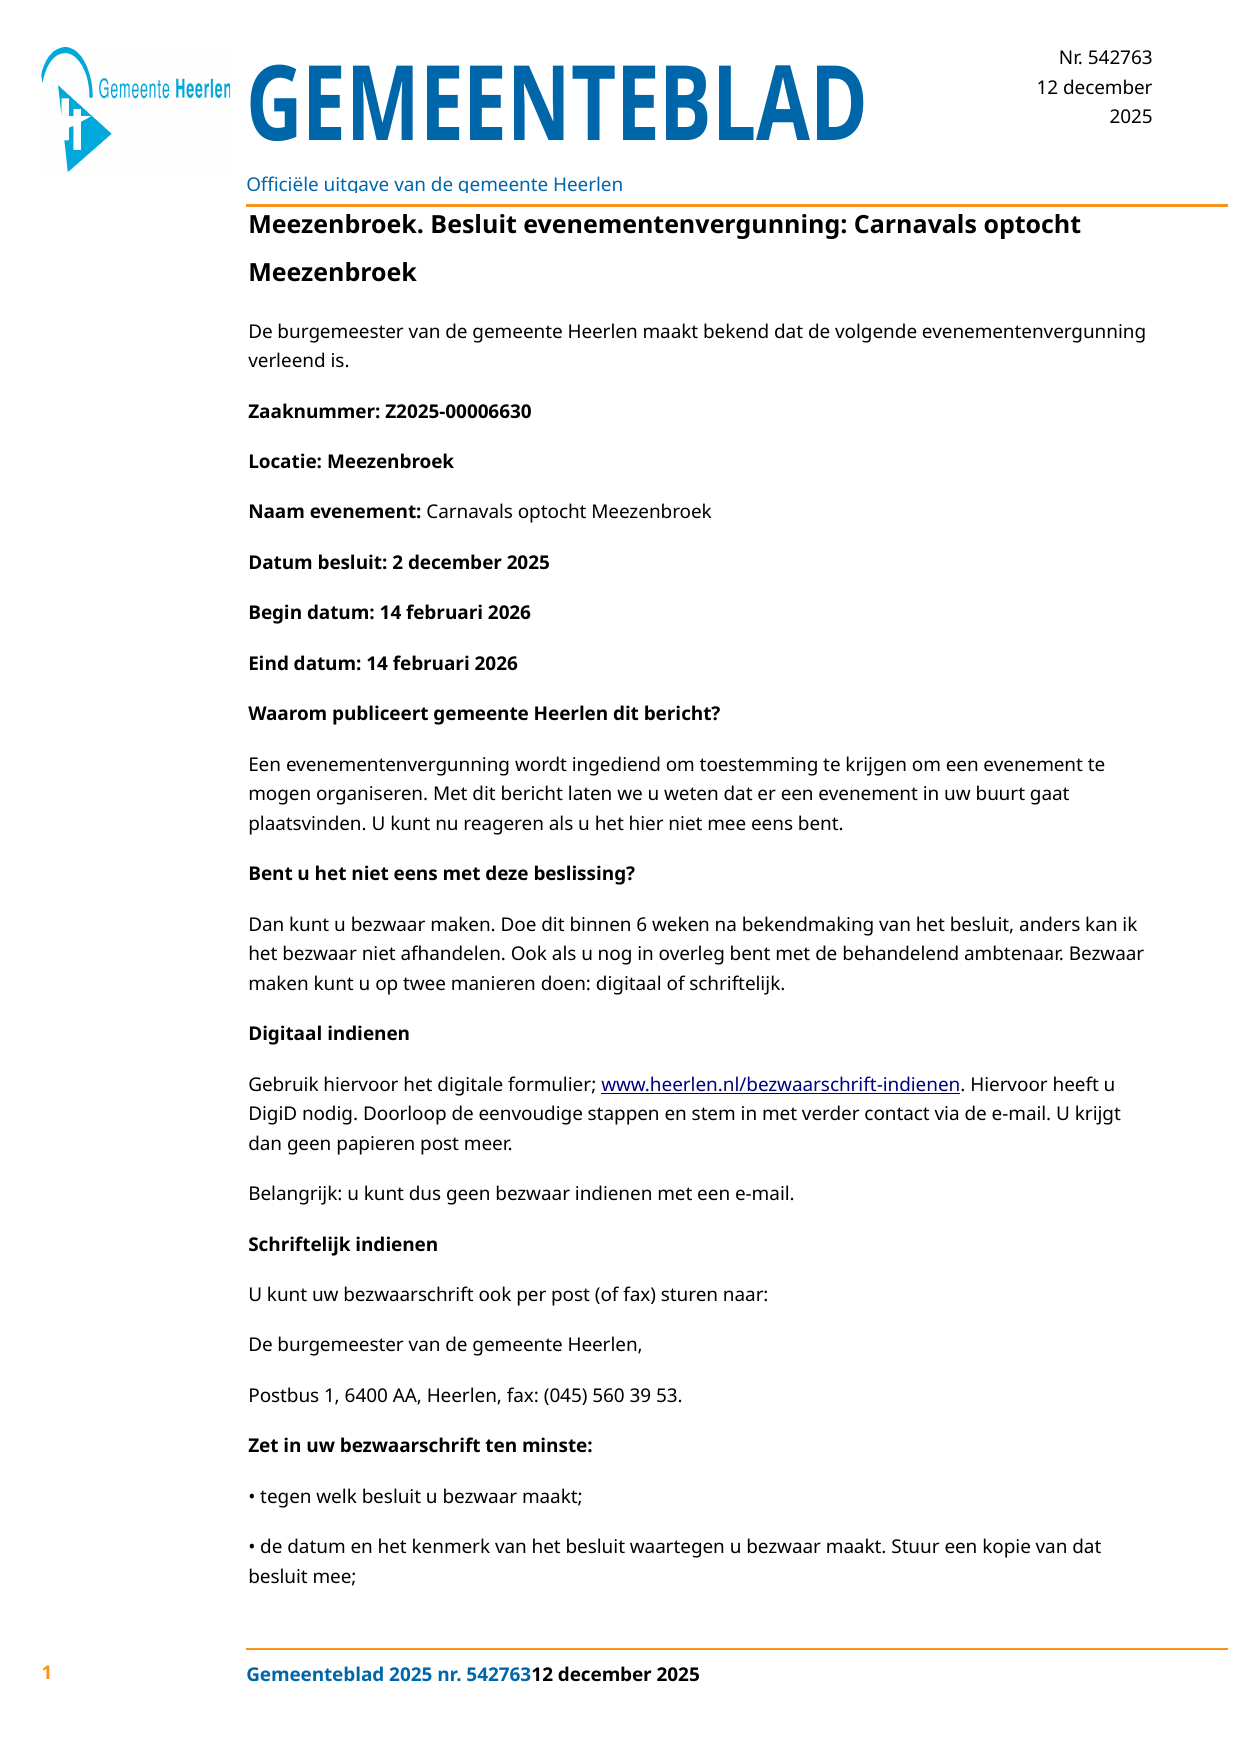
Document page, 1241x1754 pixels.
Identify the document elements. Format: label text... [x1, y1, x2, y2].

text Begin datum: 14 februari 2026 [248, 599, 1152, 625]
text Naam evenement: Carnavals optocht Meezenbroek [248, 499, 1152, 524]
text Locatie: Meezenbroek [248, 448, 1152, 474]
text Waarom publiceert gemeente Heerlen dit bericht? [248, 700, 1152, 726]
text • tegen welk besluit u bezwaar maakt; [248, 1483, 1152, 1509]
text De burgemeester van de gemeente Heerlen maakt bekend dat de volgende evenementenvergunning verleend is. [248, 318, 1152, 373]
text Digitaal indienen [248, 1020, 1152, 1046]
text Dan kunt u bezwaar maken. Doe dit binnen 6 weken na bekendmaking van het besluit, anders kan ik het bezwaar niet afhandelen. Ook als u nog in overleg bent met de behandelend ambtenaar. Bezwaar maken kunt u op twee manieren doen: digitaal of schriftelijk. [248, 911, 1152, 996]
text • de datum en het kenmerk van het besluit waartegen u bezwaar maakt. Stuur een kopie van dat besluit mee; [248, 1533, 1152, 1589]
text Meezenbroek. Besluit evenementenvergunning: Carnavals optocht Meezenbroek [248, 207, 1152, 288]
text Bent u het niet eens met deze beslissing? [248, 860, 1152, 886]
text Zaaknummer: Z2025-00006630 [248, 398, 1152, 424]
text U kunt uw bezwaarschrift ook per post (of fax) sturen naar: [248, 1281, 1152, 1307]
text De burgemeester van de gemeente Heerlen, [248, 1332, 1152, 1357]
text Een evenementenvergunning wordt ingediend om toestemming te krijgen om een evenement te mogen organiseren. Met dit bericht laten we u weten dat er een evenement in uw buurt gaat plaatsvinden. U kunt nu reageren als u het hier niet mee eens bent. [248, 751, 1152, 836]
text Postbus 1, 6400 AA, Heerlen, fax: (045) 560 39 53. [248, 1382, 1152, 1408]
text Zet in uw bezwaarschrift ten minste: [248, 1432, 1152, 1458]
text Gebruik hiervoor het digitale formulier; www.heerlen.nl/bezwaarschrift-indienen. Hiervoor heeft u DigiD nodig. Doorloop de eenvoudige stappen en stem in met verder contact via de e-mail. U krijgt dan geen papieren post meer. [248, 1071, 1152, 1156]
text Eind datum: 14 februari 2026 [248, 650, 1152, 676]
text Datum besluit: 2 december 2025 [248, 549, 1152, 575]
picture [41, 47, 231, 172]
text Belangrijk: u kunt dus geen bezwaar indienen met een e-mail. [248, 1180, 1152, 1206]
picture [41, 47, 59, 70]
text Schriftelijk indienen [248, 1231, 1152, 1257]
